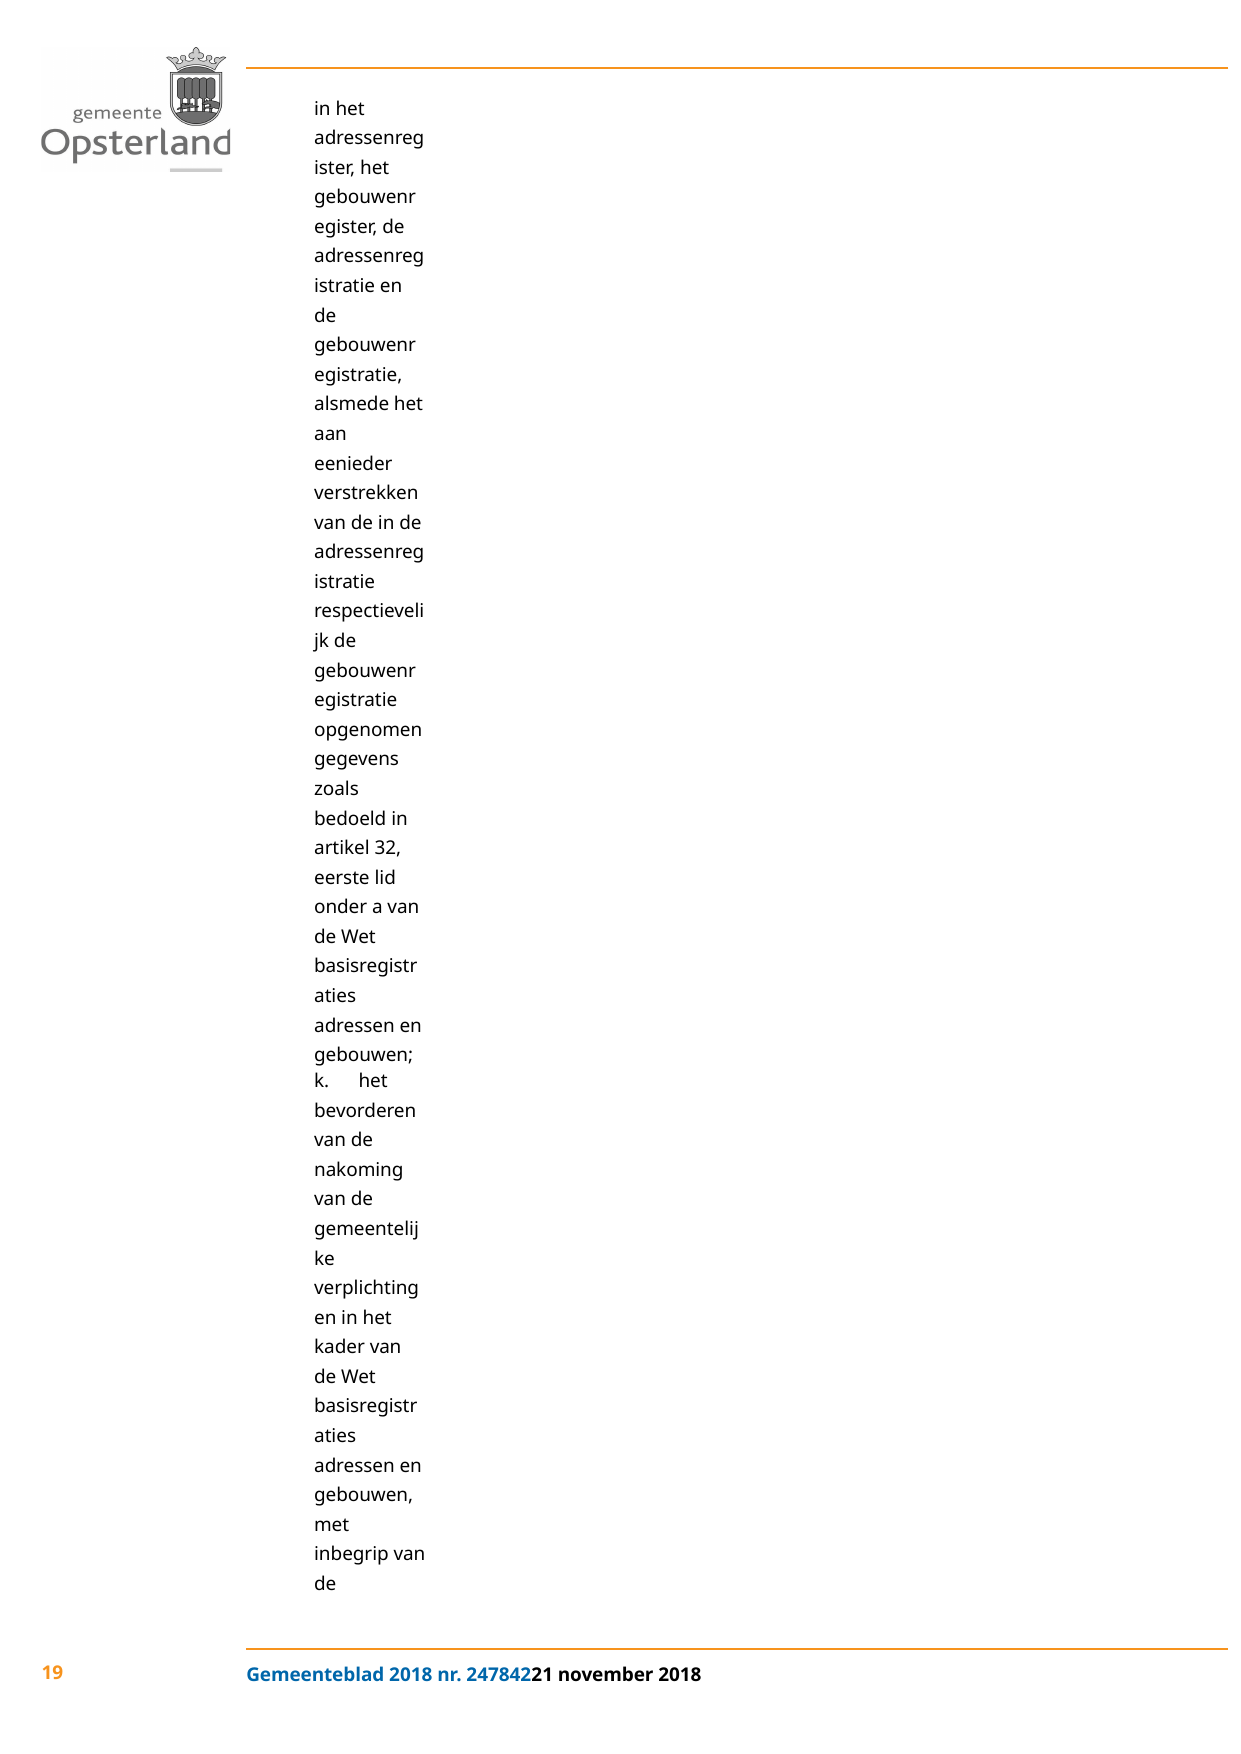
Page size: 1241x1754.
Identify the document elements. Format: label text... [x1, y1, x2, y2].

table_cell [558, 1067, 756, 1596]
table_cell [426, 1067, 492, 1596]
table_cell [492, 1067, 558, 1596]
table_cell [756, 95, 1086, 1067]
table_cell in het adressenregister, het gebouwenregister, de adressenregistratie en de gebouwenregistratie, alsmede het aan eenieder verstrekken van de in de adressenregistratie respectievelijk de gebouwenregistratie opgenomen gegevens zoals bedoeld in artikel 32, eerste lid onder a van de Wet basisregistraties adressen en gebouwen; [314, 95, 426, 1067]
table_cell [248, 1067, 314, 1596]
table_cell [492, 95, 558, 1067]
table_cell [426, 95, 492, 1067]
table_cell k. het bevorderen van de nakoming van de gemeentelijke verplichtingen in het kader van de Wet basisregistraties adressen en gebouwen, met inbegrip van de [314, 1067, 426, 1596]
picture [41, 47, 231, 172]
table_cell [248, 95, 314, 1067]
table_cell [756, 1067, 1086, 1596]
table_cell [558, 95, 756, 1067]
